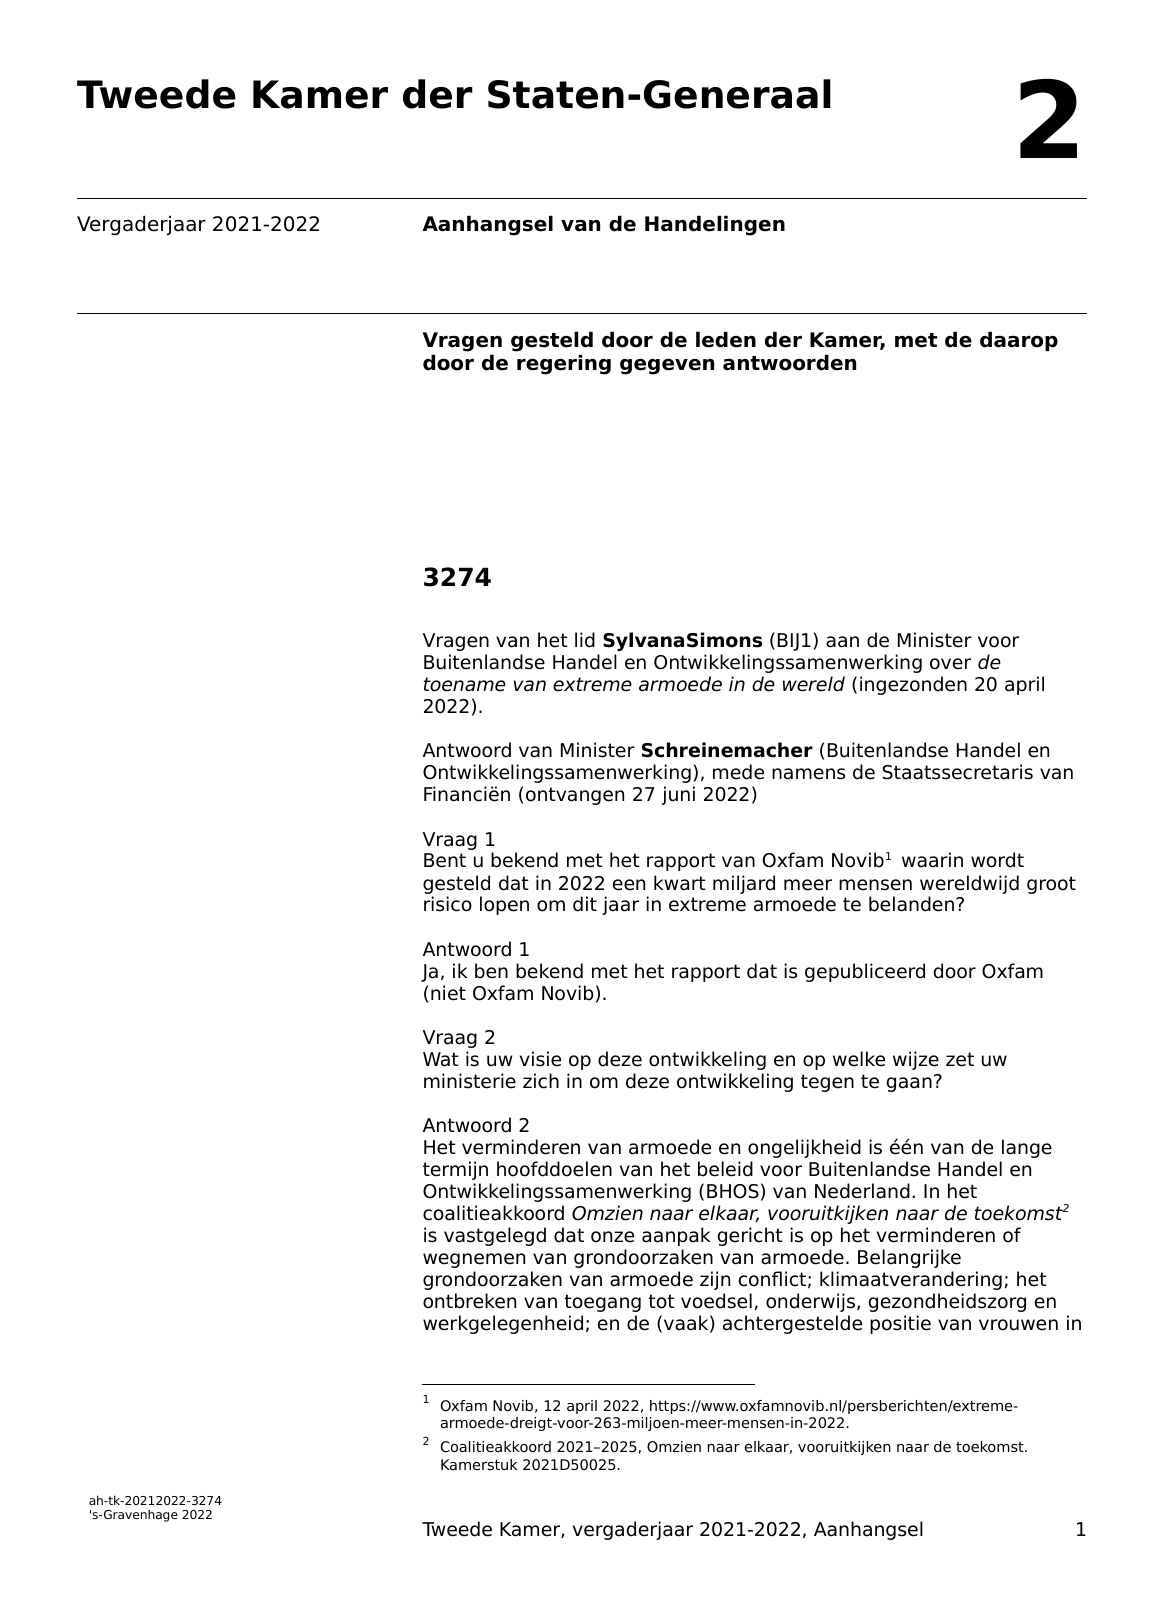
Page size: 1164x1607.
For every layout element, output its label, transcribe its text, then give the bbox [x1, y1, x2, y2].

table_cell Aanhangsel van de Handelingen [422, 199, 1087, 313]
text ah-tk-20212022-3274 [88, 1494, 323, 1508]
text Ja, ik ben bekend met het rapport dat is gepubliceerd door Oxfam (niet Oxfam Novib). [422, 961, 1087, 1004]
text 's-Gravenhage 2022 [88, 1508, 323, 1522]
text Het verminderen van armoede en ongelijkheid is één van de lange termijn hoofddoelen van het beleid voor Buitenlandse Handel en Ontwikkelingssamenwerking (BHOS) van Nederland. In het coalitieakkoord Omzien naar elkaar, vooruitkijken naar de toekomst is vastgelegd dat onze aanpak gericht is op het verminderen of wegnemen van grondoorzaken van armoede. Belangrijke grondoorzaken van armoede zijn conflict; klimaatverandering; het ontbreken van toegang tot voedsel, onderwijs, gezondheidszorg en werkgelegenheid; en de (vaak) achtergestelde positie van vrouwen in [422, 1137, 1087, 1334]
text Antwoord 2 [422, 1115, 1087, 1137]
table_cell Vergaderjaar 2021-2022 [77, 199, 422, 313]
text Bent u bekend met het rapport van Oxfam Novib waarin wordt gesteld dat in 2022 een kwart miljard meer mensen wereldwijd groot risico lopen om dit jaar in extreme armoede te belanden? [422, 850, 1087, 916]
table_header Tweede Kamer der Staten-Generaal [77, 59, 886, 198]
text Wat is uw visie op deze ontwikkeling en op welke wijze zet uw ministerie zich in om deze ontwikkeling tegen te gaan? [422, 1049, 1087, 1093]
table_header 2 [886, 59, 1087, 198]
text Vraag 1 [422, 828, 1087, 850]
table_cell Vragen gesteld door de leden der Kamer, met de daarop door de regering gegeven antwoorden [422, 314, 1087, 375]
text Coalitieakkoord 2021–2025, Omzien naar elkaar, vooruitkijken naar de toekomst. Kamerstuk 2021D50025. [422, 1435, 1087, 1474]
text Antwoord 1 [422, 938, 1087, 961]
text Antwoord van Minister Schreinemacher (Buitenlandse Handel en Ontwikkelingssamenwerking), mede namens de Staatssecretaris van Financiën (ontvangen 27 juni 2022) [422, 740, 1087, 806]
text Vragen van het lid SylvanaSimons (BIJ1) aan de Minister voor Buitenlandse Handel en Ontwikkelingssamenwerking over de toename van extreme armoede in de wereld (ingezonden 20 april 2022). [422, 630, 1087, 718]
text Oxfam Novib, 12 april 2022, https://www.oxfamnovib.nl/persberichten/extreme-armoede-dreigt-voor-263-miljoen-meer-mensen-in-2022. [422, 1393, 1087, 1432]
table_cell [77, 314, 422, 375]
text Vraag 2 [422, 1027, 1087, 1049]
text 3274 [422, 563, 1087, 592]
